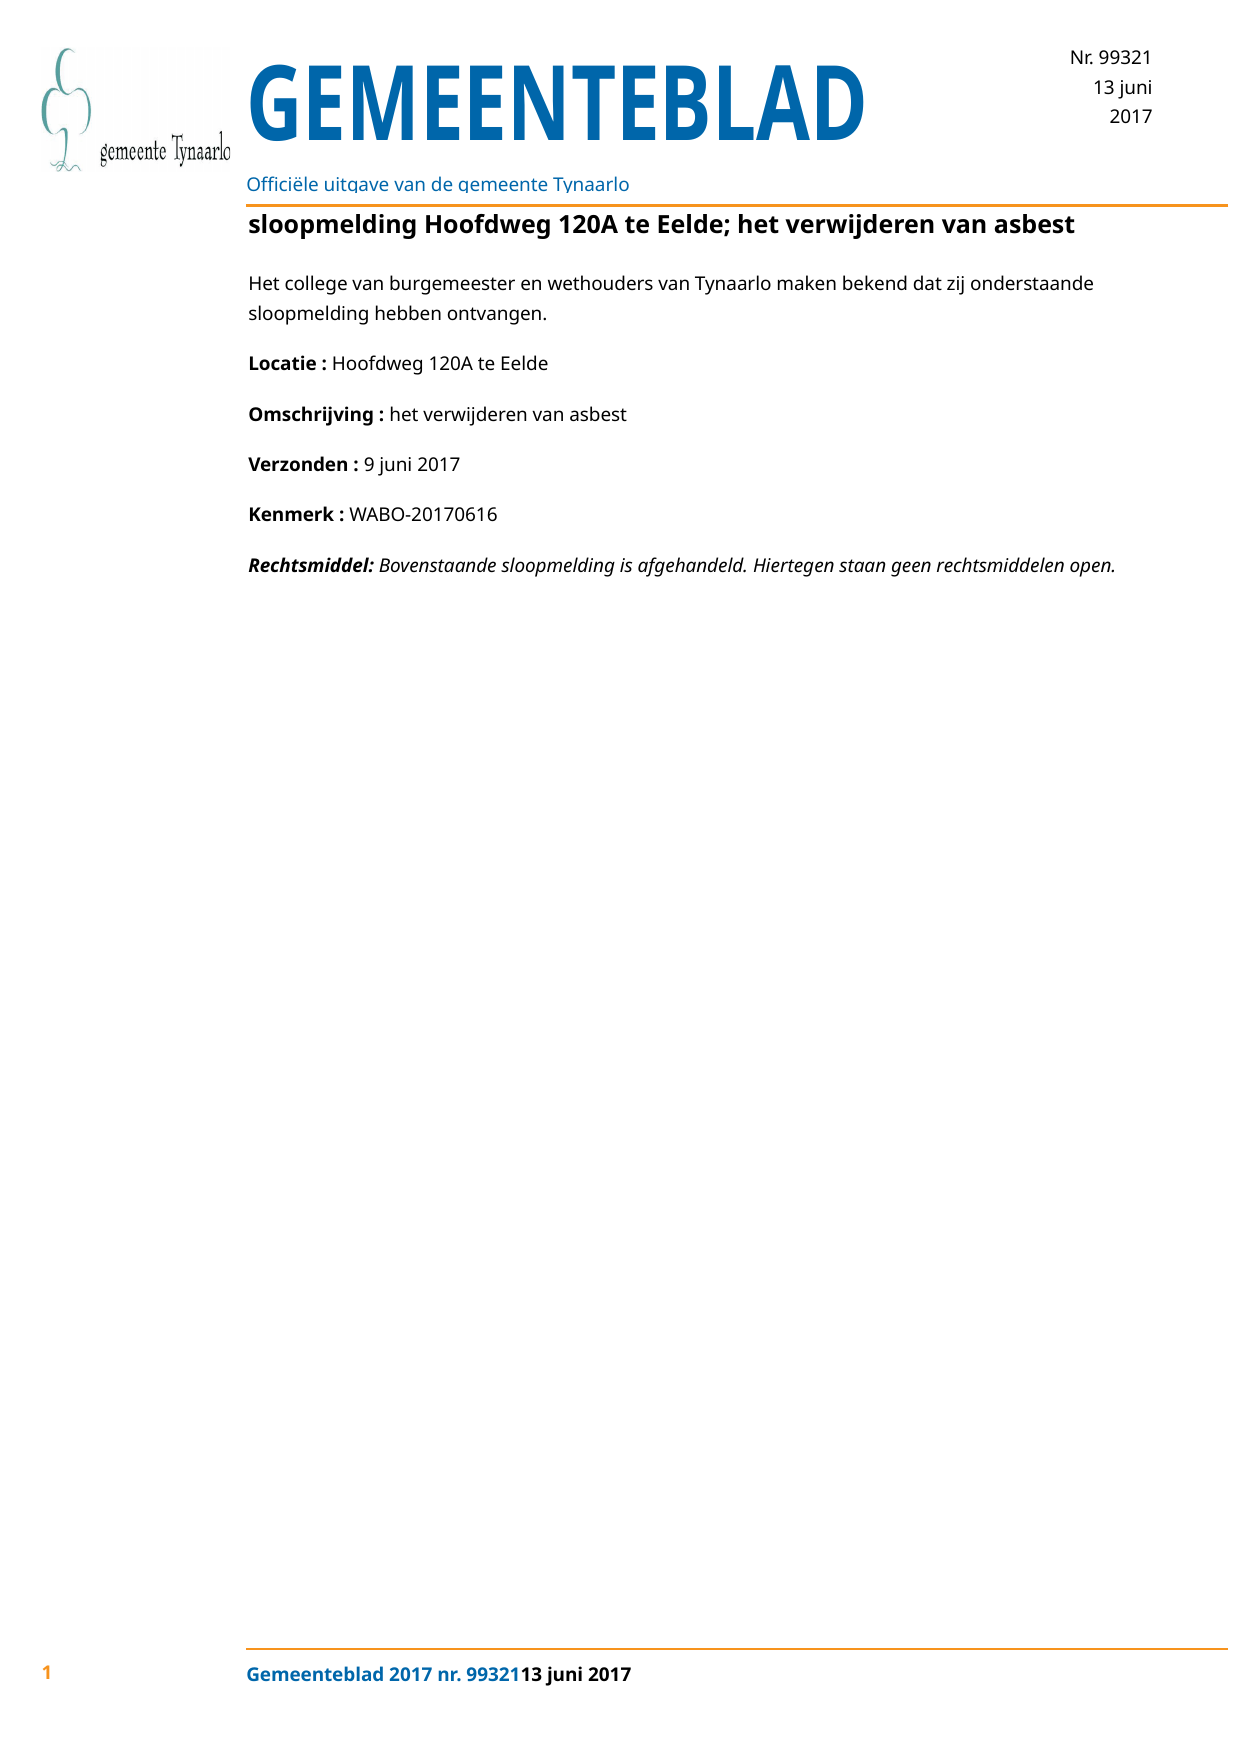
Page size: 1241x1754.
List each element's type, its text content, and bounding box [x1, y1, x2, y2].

picture [41, 47, 231, 172]
text Rechtsmiddel: Bovenstaande sloopmelding is afgehandeld. Hiertegen staan geen rechtsmiddelen open. [248, 552, 1152, 578]
text sloopmelding Hoofdweg 120A te Eelde; het verwijderen van asbest [248, 207, 1152, 241]
text Kenmerk : WABO-20170616 [248, 502, 1152, 527]
text Locatie : Hoofdweg 120A te Eelde [248, 350, 1152, 376]
text Het college van burgemeester en wethouders van Tynaarlo maken bekend dat zij onderstaande sloopmelding hebben ontvangen. [248, 270, 1152, 326]
text Omschrijving : het verwijderen van asbest [248, 401, 1152, 426]
text Verzonden : 9 juni 2017 [248, 451, 1152, 477]
